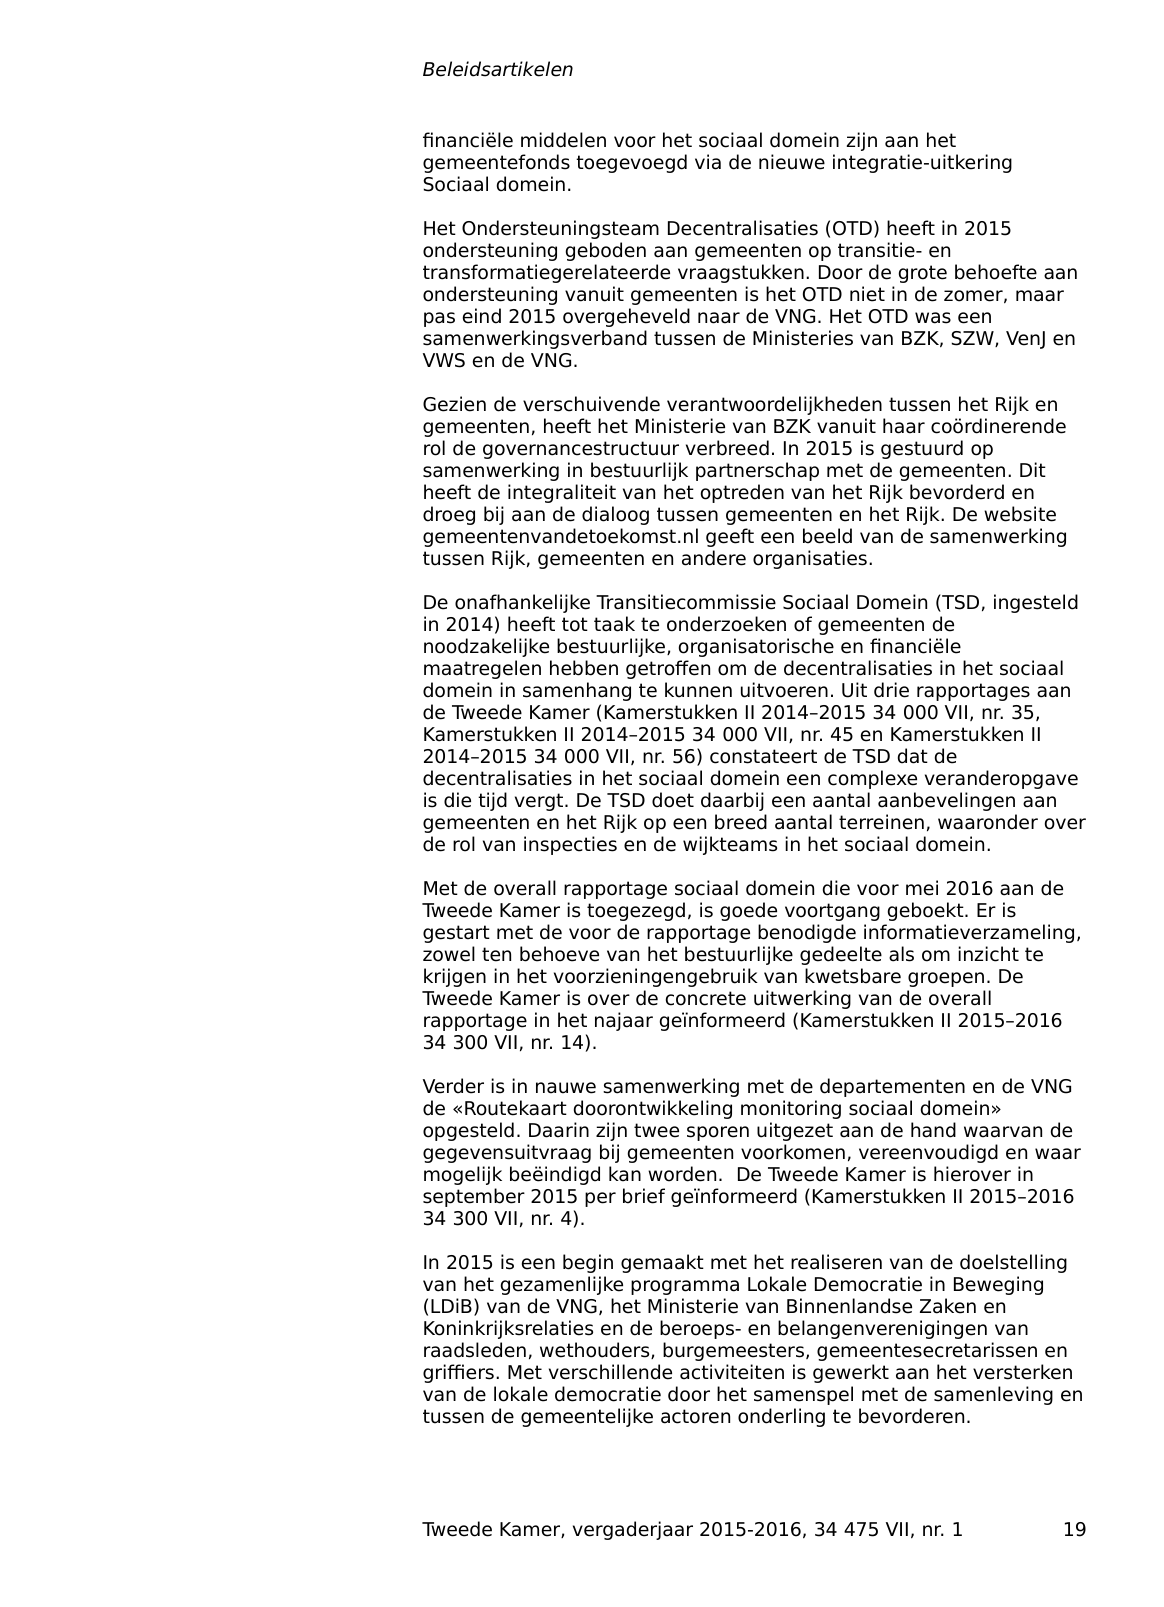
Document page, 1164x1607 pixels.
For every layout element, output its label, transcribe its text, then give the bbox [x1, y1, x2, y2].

text Met de overall rapportage sociaal domein die voor mei 2016 aan de Tweede Kamer is toegezegd, is goede voortgang geboekt. Er is gestart met de voor de rapportage benodigde informatieverzameling, zowel ten behoeve van het bestuurlijke gedeelte als om inzicht te krijgen in het voorzieningengebruik van kwetsbare groepen. De Tweede Kamer is over de concrete uitwerking van de overall rapportage in het najaar geïnformeerd (Kamerstukken II 2015–2016 34 300 VII, nr. 14). [422, 878, 1087, 1054]
text In 2015 is een begin gemaakt met het realiseren van de doelstelling van het gezamenlijke programma Lokale Democratie in Beweging (LDiB) van de VNG, het Ministerie van Binnenlandse Zaken en Koninkrijksrelaties en de beroeps- en belangenverenigingen van raadsleden, wethouders, burgemeesters, gemeentesecretarissen en griffiers. Met verschillende activiteiten is gewerkt aan het versterken van de lokale democratie door het samenspel met de samenleving en tussen de gemeentelijke actoren onderling te bevorderen. [422, 1252, 1087, 1428]
text Het Ondersteuningsteam Decentralisaties (OTD) heeft in 2015 ondersteuning geboden aan gemeenten op transitie- en transformatiegerelateerde vraagstukken. Door de grote behoefte aan ondersteuning vanuit gemeenten is het OTD niet in de zomer, maar pas eind 2015 overgeheveld naar de VNG. Het OTD was een samenwerkingsverband tussen de Ministeries van BZK, SZW, VenJ en VWS en de VNG. [422, 218, 1087, 372]
text financiële middelen voor het sociaal domein zijn aan het gemeentefonds toegevoegd via de nieuwe integratie-uitkering Sociaal domein. [422, 130, 1087, 196]
text Verder is in nauwe samenwerking met de departementen en de VNG de «Routekaart doorontwikkeling monitoring sociaal domein» opgesteld. Daarin zijn twee sporen uitgezet aan de hand waarvan de gegevensuitvraag bij gemeenten voorkomen, vereenvoudigd en waar mogelijk beëindigd kan worden. De Tweede Kamer is hierover in september 2015 per brief geïnformeerd (Kamerstukken II 2015–2016 34 300 VII, nr. 4). [422, 1076, 1087, 1230]
text De onafhankelijke Transitiecommissie Sociaal Domein (TSD, ingesteld in 2014) heeft tot taak te onderzoeken of gemeenten de noodzakelijke bestuurlijke, organisatorische en financiële maatregelen hebben getroffen om de decentralisaties in het sociaal domein in samenhang te kunnen uitvoeren. Uit drie rapportages aan de Tweede Kamer (Kamerstukken II 2014–2015 34 000 VII, nr. 35, Kamerstukken II 2014–2015 34 000 VII, nr. 45 en Kamerstukken II 2014–2015 34 000 VII, nr. 56) constateert de TSD dat de decentralisaties in het sociaal domein een complexe veranderopgave is die tijd vergt. De TSD doet daarbij een aantal aanbevelingen aan gemeenten en het Rijk op een breed aantal terreinen, waaronder over de rol van inspecties en de wijkteams in het sociaal domein. [422, 592, 1087, 856]
text Gezien de verschuivende verantwoordelijkheden tussen het Rijk en gemeenten, heeft het Ministerie van BZK vanuit haar coördinerende rol de governancestructuur verbreed. In 2015 is gestuurd op samenwerking in bestuurlijk partnerschap met de gemeenten. Dit heeft de integraliteit van het optreden van het Rijk bevorderd en droeg bij aan de dialoog tussen gemeenten en het Rijk. De website gemeentenvandetoekomst.nl geeft een beeld van de samenwerking tussen Rijk, gemeenten en andere organisaties. [422, 394, 1087, 570]
